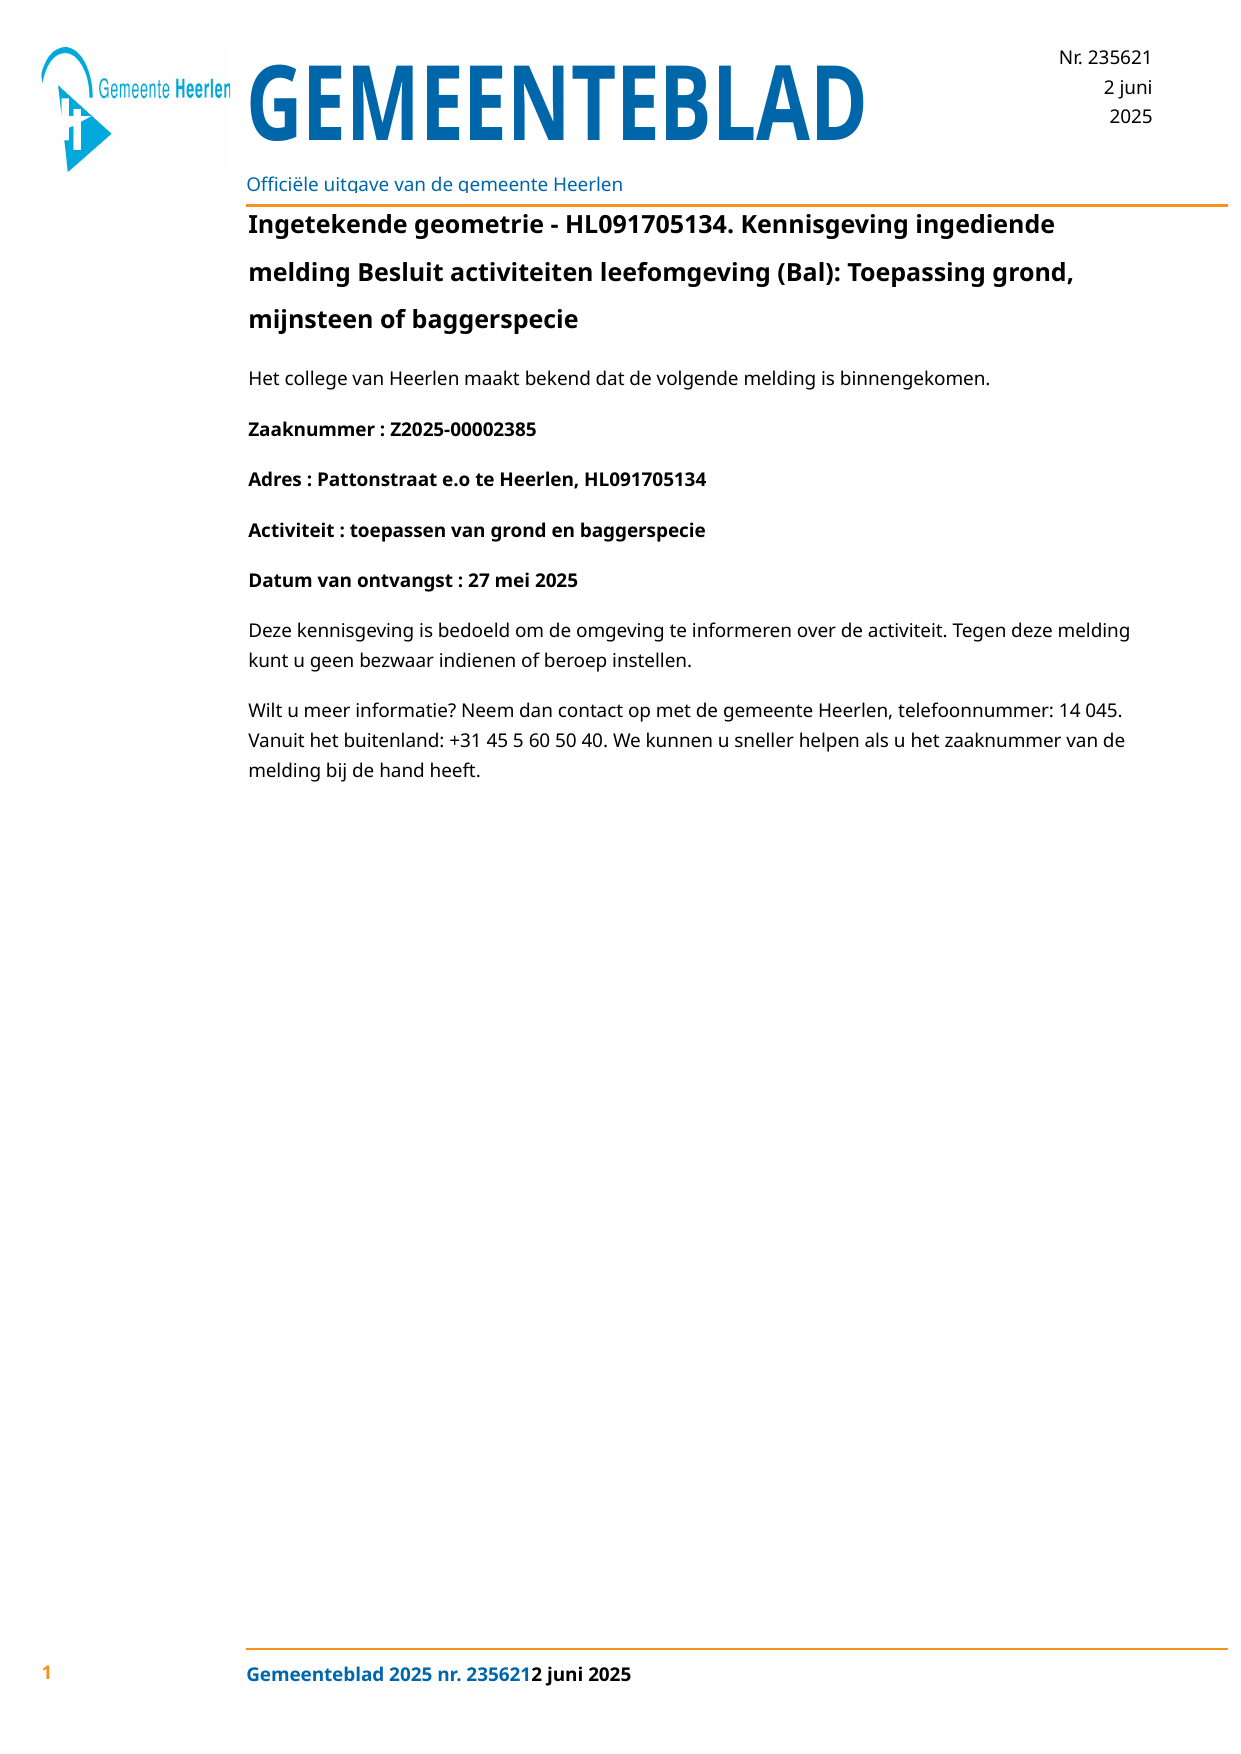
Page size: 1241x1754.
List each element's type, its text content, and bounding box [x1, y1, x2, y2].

text Adres : Pattonstraat e.o te Heerlen, HL091705134 [248, 466, 1152, 492]
text Het college van Heerlen maakt bekend dat de volgende melding is binnengekomen. [248, 366, 1152, 391]
text Datum van ontvangst : 27 mei 2025 [248, 567, 1152, 593]
text Wilt u meer informatie? Neem dan contact op met de gemeente Heerlen, telefoonnummer: 14 045. Vanuit het buitenland: +31 45 5 60 50 40. We kunnen u sneller helpen als u het zaaknummer van de melding bij de hand heeft. [248, 698, 1152, 782]
picture [41, 47, 231, 172]
text Deze kennisgeving is bedoeld om de omgeving te informeren over de activiteit. Tegen deze melding kunt u geen bezwaar indienen of beroep instellen. [248, 618, 1152, 673]
text Ingetekende geometrie - HL091705134. Kennisgeving ingediende melding Besluit activiteiten leefomgeving (Bal): Toepassing grond, mijnsteen of baggerspecie [248, 207, 1152, 336]
text Activiteit : toepassen van grond en baggerspecie [248, 517, 1152, 542]
picture [41, 47, 59, 70]
text Zaaknummer : Z2025-00002385 [248, 416, 1152, 442]
